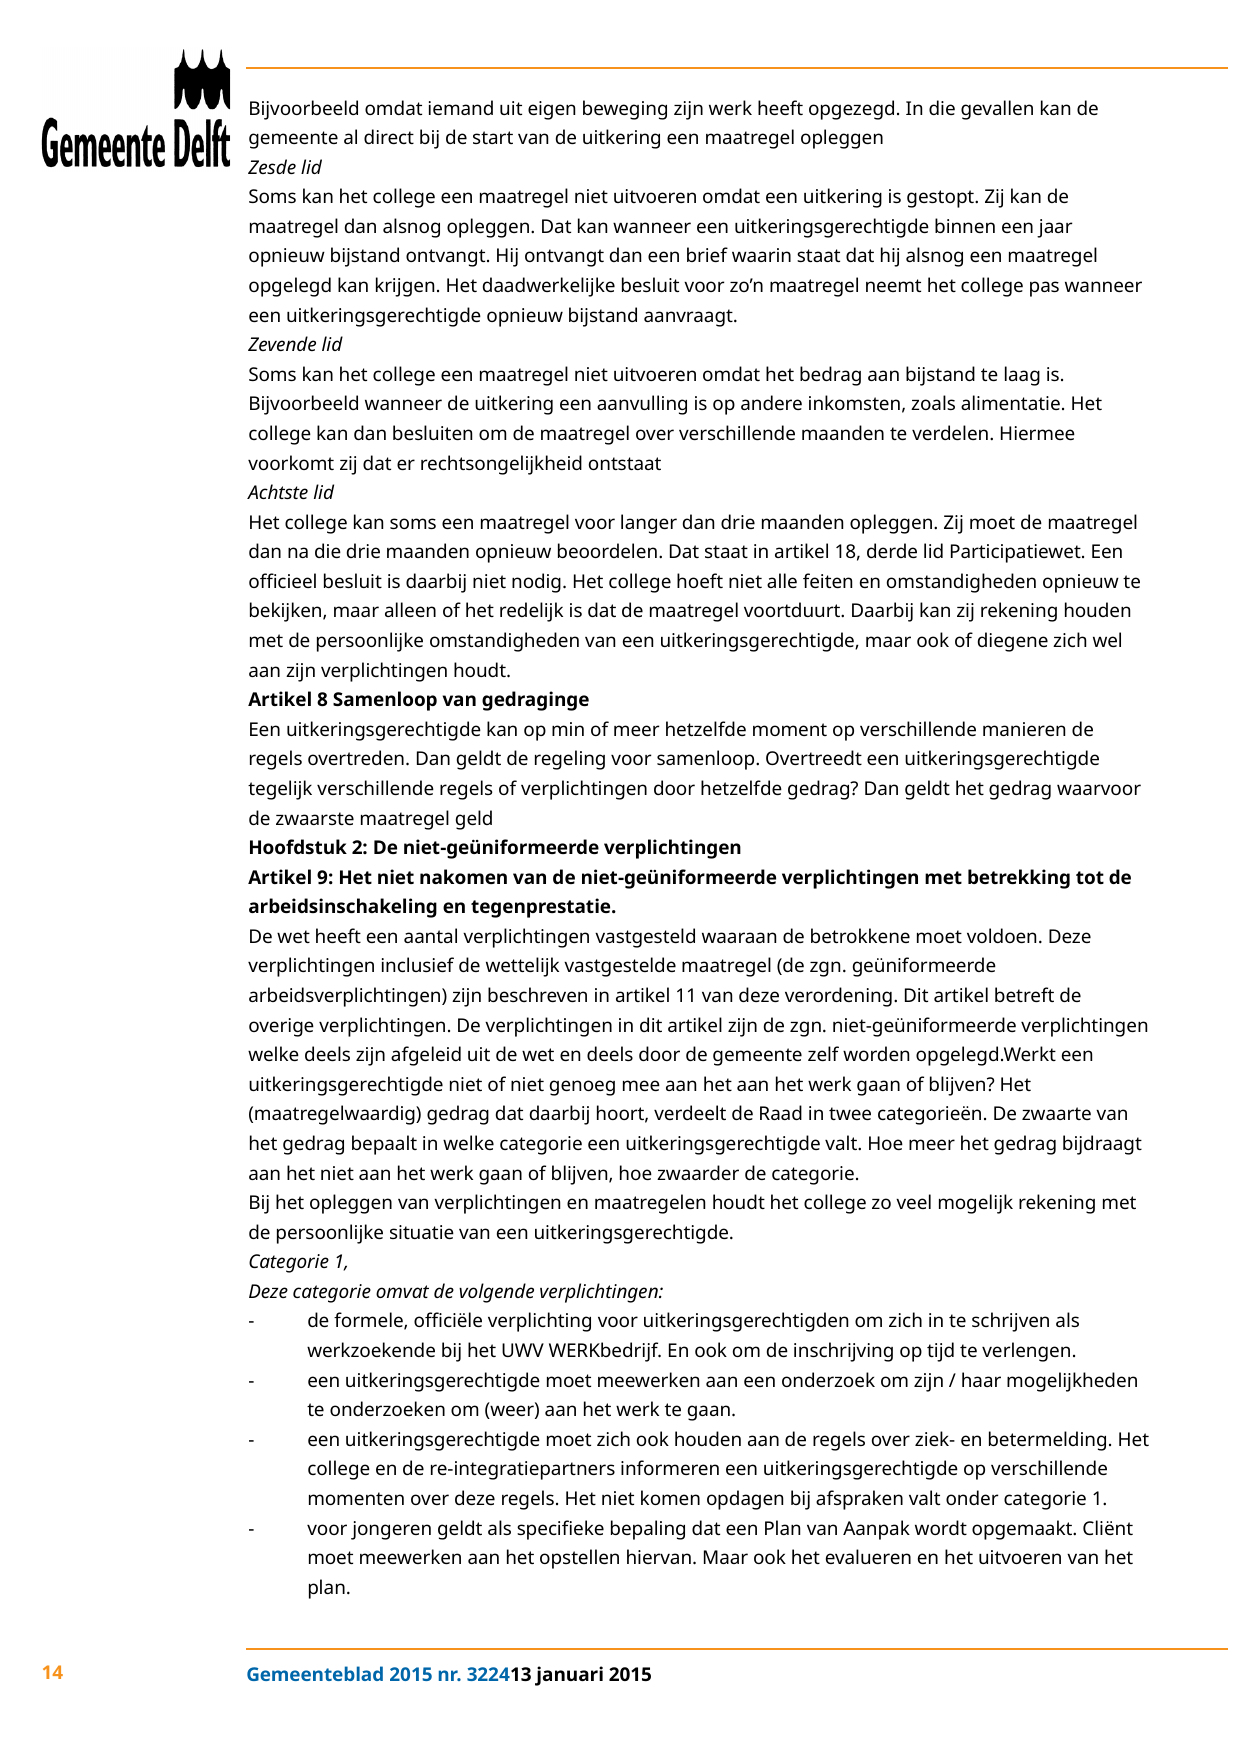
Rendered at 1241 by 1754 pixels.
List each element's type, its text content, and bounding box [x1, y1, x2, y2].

text Het college kan soms een maatregel voor langer dan drie maanden opleggen. Zij moet de maatregel dan na die drie maanden opnieuw beoordelen. Dat staat in artikel 18, derde lid Participatiewet. Een officieel besluit is daarbij niet nodig. Het college hoeft niet alle feiten en omstandigheden opnieuw te bekijken, maar alleen of het redelijk is dat de maatregel voortduurt. Daarbij kan zij rekening houden met de persoonlijke omstandigheden van een uitkeringsgerechtigde, maar ook of diegene zich wel aan zijn verplichtingen houdt. [248, 509, 1152, 683]
text Categorie 1, [248, 1248, 1152, 1274]
text Soms kan het college een maatregel niet uitvoeren omdat een uitkering is gestopt. Zij kan de maatregel dan alsnog opleggen. Dat kan wanneer een uitkeringsgerechtigde binnen een jaar opnieuw bijstand ontvangt. Hij ontvangt dan een brief waarin staat dat hij alsnog een maatregel opgelegd kan krijgen. Het daadwerkelijke besluit voor zo’n maatregel neemt het college pas wanneer een uitkeringsgerechtigde opnieuw bijstand aanvraagt. [248, 183, 1152, 328]
text Bij het opleggen van verplichtingen en maatregelen houdt het college zo veel mogelijk rekening met de persoonlijke situatie van een uitkeringsgerechtigde. [248, 1189, 1152, 1245]
text Een uitkeringsgerechtigde kan op min of meer hetzelfde moment op verschillende manieren de regels overtreden. Dan geldt de regeling voor samenloop. Overtreedt een uitkeringsgerechtigde tegelijk verschillende regels of verplichtingen door hetzelfde gedrag? Dan geldt het gedrag waarvoor de zwaarste maatregel geld [248, 716, 1152, 831]
text Zesde lid [248, 154, 1152, 180]
text Artikel 9: Het niet nakomen van de niet-geüniformeerde verplichtingen met betrekking tot de arbeidsinschakeling en tegenprestatie. [248, 864, 1152, 919]
list een uitkeringsgerechtigde moet zich ook houden aan de regels over ziek- en betermelding. Het college en de re-integratiepartners informeren een uitkeringsgerechtigde op verschillende momenten over deze regels. Het niet komen opdagen bij afspraken valt onder categorie 1. [248, 1426, 1152, 1511]
text Artikel 8 Samenloop van gedraginge [248, 686, 1152, 712]
text Bijvoorbeeld omdat iemand uit eigen beweging zijn werk heeft opgezegd. In die gevallen kan de gemeente al direct bij de start van de uitkering een maatregel opleggen [248, 95, 1152, 150]
picture [41, 47, 231, 172]
text Zevende lid [248, 331, 1152, 357]
text Deze categorie omvat de volgende verplichtingen: [248, 1278, 1152, 1304]
text Achtste lid [248, 479, 1152, 505]
list een uitkeringsgerechtigde moet meewerken aan een onderzoek om zijn / haar mogelijkheden te onderzoeken om (weer) aan het werk te gaan. [248, 1367, 1152, 1422]
text De wet heeft een aantal verplichtingen vastgesteld waaraan de betrokkene moet voldoen. Deze verplichtingen inclusief de wettelijk vastgestelde maatregel (de zgn. geüniformeerde arbeidsverplichtingen) zijn beschreven in artikel 11 van deze verordening. Dit artikel betreft de overige verplichtingen. De verplichtingen in dit artikel zijn de zgn. niet-geüniformeerde verplichtingen welke deels zijn afgeleid uit de wet en deels door de gemeente zelf worden opgelegd.Werkt een uitkeringsgerechtigde niet of niet genoeg mee aan het aan het werk gaan of blijven? Het (maatregelwaardig) gedrag dat daarbij hoort, verdeelt de Raad in twee categorieën. De zwaarte van het gedrag bepaalt in welke categorie een uitkeringsgerechtigde valt. Hoe meer het gedrag bijdraagt aan het niet aan het werk gaan of blijven, hoe zwaarder de categorie. [248, 923, 1152, 1186]
text Soms kan het college een maatregel niet uitvoeren omdat het bedrag aan bijstand te laag is. Bijvoorbeeld wanneer de uitkering een aanvulling is op andere inkomsten, zoals alimentatie. Het college kan dan besluiten om de maatregel over verschillende maanden te verdelen. Hiermee voorkomt zij dat er rechtsongelijkheid ontstaat [248, 361, 1152, 476]
list de formele, officiële verplichting voor uitkeringsgerechtigden om zich in te schrijven als werkzoekende bij het UWV WERKbedrijf. En ook om de inschrijving op tijd te verlengen. [248, 1308, 1152, 1363]
list voor jongeren geldt als specifieke bepaling dat een Plan van Aanpak wordt opgemaakt. Cliënt moet meewerken aan het opstellen hiervan. Maar ook het evalueren en het uitvoeren van het plan. [248, 1515, 1152, 1600]
text Hoofdstuk 2: De niet-geüniformeerde verplichtingen [248, 834, 1152, 860]
